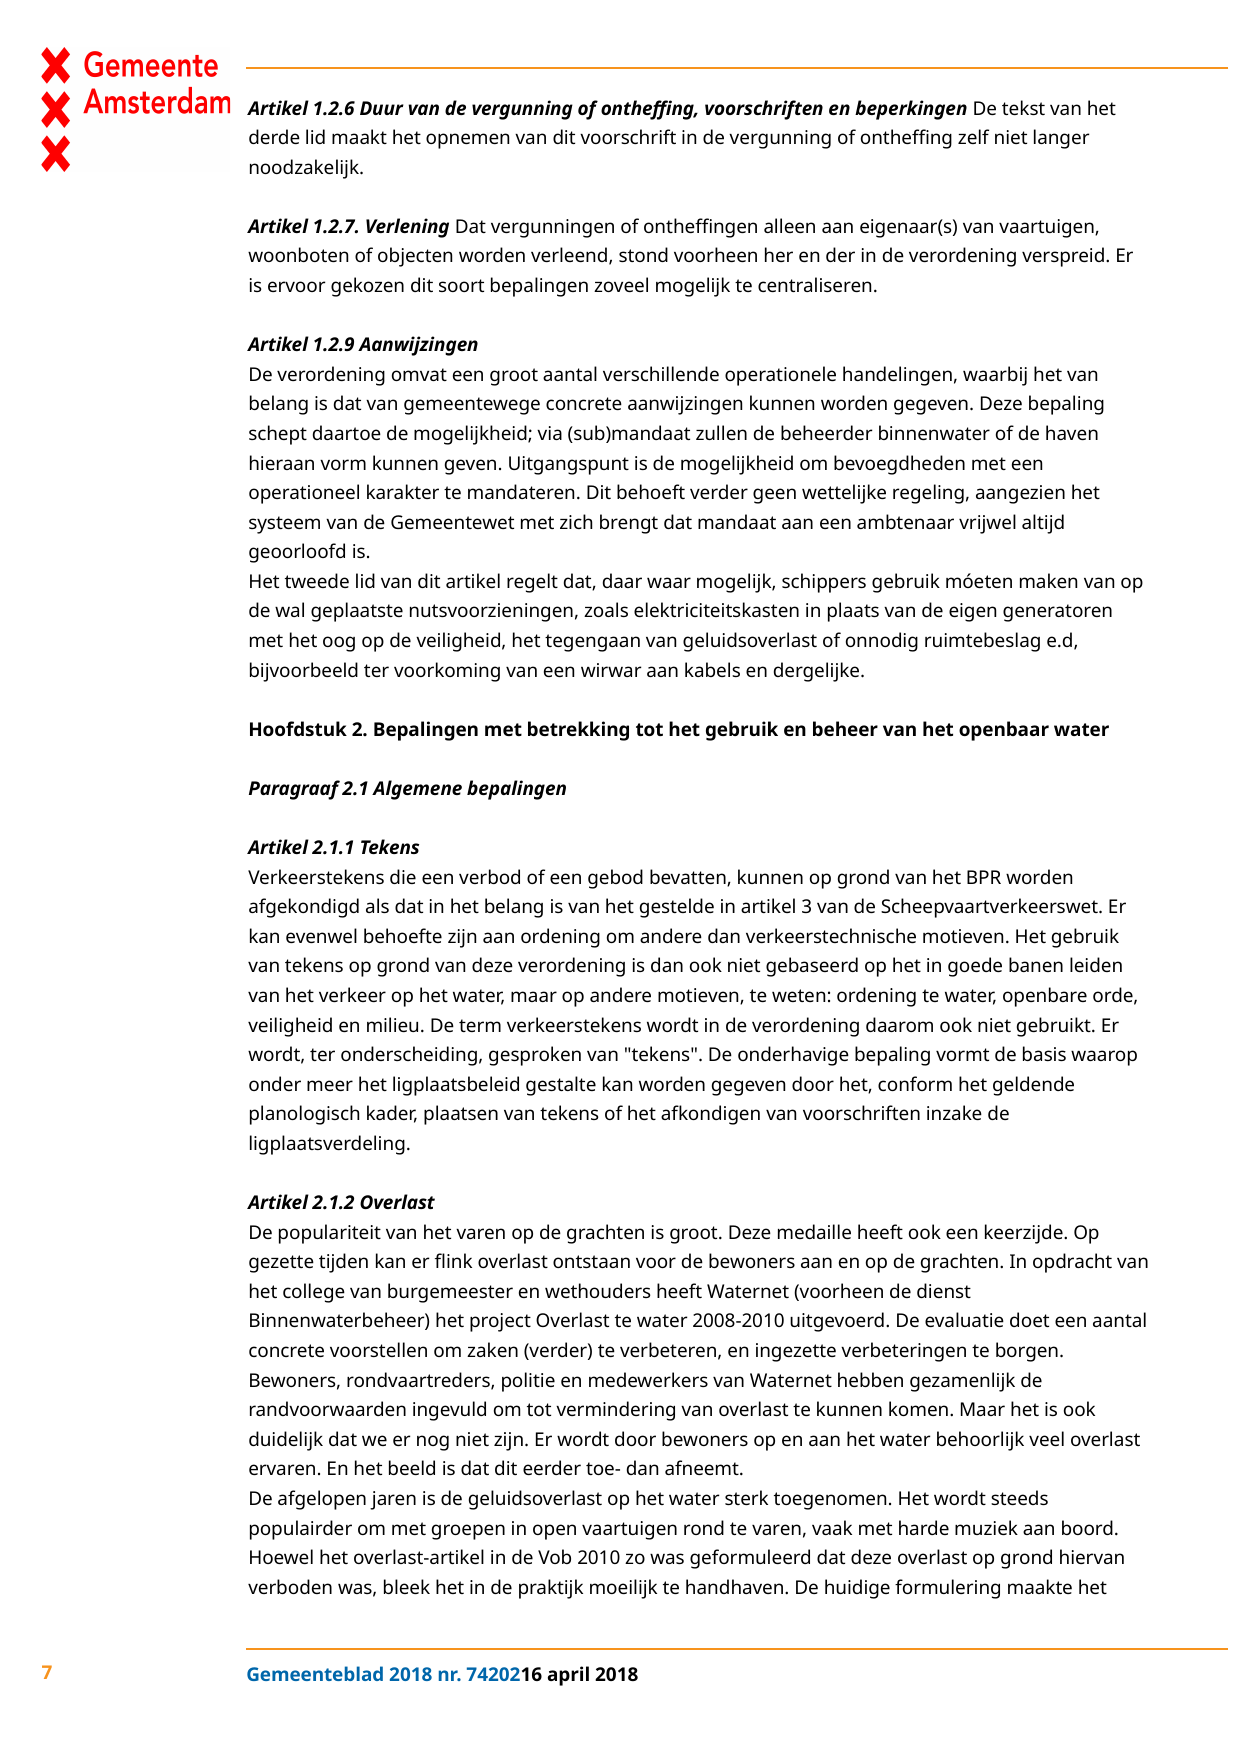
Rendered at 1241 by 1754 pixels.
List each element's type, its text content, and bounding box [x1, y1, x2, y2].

text Artikel 1.2.6 Duur van de vergunning of ontheffing, voorschriften en beperkingen De tekst van het derde lid maakt het opnemen van dit voorschrift in de vergunning of ontheffing zelf niet langer noodzakelijk. [248, 95, 1152, 180]
text Paragraaf 2.1 Algemene bepalingen [248, 775, 1152, 801]
text De afgelopen jaren is de geluidsoverlast op het water sterk toegenomen. Het wordt steeds populairder om met groepen in open vaartuigen rond te varen, vaak met harde muziek aan boord. [248, 1485, 1152, 1541]
text Hoewel het overlast-artikel in de Vob 2010 zo was geformuleerd dat deze overlast op grond hiervan verboden was, bleek het in de praktijk moeilijk te handhaven. De huidige formulering maakte het [248, 1544, 1152, 1600]
text Bewoners, rondvaartreders, politie en medewerkers van Waternet hebben gezamenlijk de randvoorwaarden ingevuld om tot vermindering van overlast te kunnen komen. Maar het is ook duidelijk dat we er nog niet zijn. Er wordt door bewoners op en aan het water behoorlijk veel overlast ervaren. En het beeld is dat dit eerder toe- dan afneemt. [248, 1367, 1152, 1481]
text Hoofdstuk 2. Bepalingen met betrekking tot het gebruik en beheer van het openbaar water [248, 716, 1152, 742]
text De verordening omvat een groot aantal verschillende operationele handelingen, waarbij het van belang is dat van gemeentewege concrete aanwijzingen kunnen worden gegeven. Deze bepaling schept daartoe de mogelijkheid; via (sub)mandaat zullen de beheerder binnenwater of de haven hieraan vorm kunnen geven. Uitgangspunt is de mogelijkheid om bevoegdheden met een operationeel karakter te mandateren. Dit behoeft verder geen wettelijke regeling, aangezien het systeem van de Gemeentewet met zich brengt dat mandaat aan een ambtenaar vrijwel altijd geoorloofd is. [248, 361, 1152, 564]
text De populariteit van het varen op de grachten is groot. Deze medaille heeft ook een keerzijde. Op gezette tijden kan er flink overlast ontstaan voor de bewoners aan en op de grachten. In opdracht van het college van burgemeester en wethouders heeft Waternet (voorheen de dienst Binnenwaterbeheer) het project Overlast te water 2008-2010 uitgevoerd. De evaluatie doet een aantal concrete voorstellen om zaken (verder) te verbeteren, en ingezette verbeteringen te borgen. [248, 1219, 1152, 1363]
text Artikel 1.2.9 Aanwijzingen [248, 331, 1152, 357]
text Artikel 2.1.2 Overlast [248, 1189, 1152, 1215]
text Artikel 1.2.7. Verlening Dat vergunningen of ontheffingen alleen aan eigenaar(s) van vaartuigen, woonboten of objecten worden verleend, stond voorheen her en der in de verordening verspreid. Er is ervoor gekozen dit soort bepalingen zoveel mogelijk te centraliseren. [248, 213, 1152, 298]
text Artikel 2.1.1 Tekens [248, 834, 1152, 860]
text Het tweede lid van dit artikel regelt dat, daar waar mogelijk, schippers gebruik móeten maken van op de wal geplaatste nutsvoorzieningen, zoals elektriciteitskasten in plaats van de eigen generatoren met het oog op de veiligheid, het tegengaan van geluidsoverlast of onnodig ruimtebeslag e.d, bijvoorbeeld ter voorkoming van een wirwar aan kabels en dergelijke. [248, 568, 1152, 683]
picture [41, 47, 231, 172]
text Verkeerstekens die een verbod of een gebod bevatten, kunnen op grond van het BPR worden afgekondigd als dat in het belang is van het gestelde in artikel 3 van de Scheepvaartverkeerswet. Er kan evenwel behoefte zijn aan ordening om andere dan verkeerstechnische motieven. Het gebruik van tekens op grond van deze verordening is dan ook niet gebaseerd op het in goede banen leiden van het verkeer op het water, maar op andere motieven, te weten: ordening te water, openbare orde, veiligheid en milieu. De term verkeerstekens wordt in de verordening daarom ook niet gebruikt. Er wordt, ter onderscheiding, gesproken van "tekens". De onderhavige bepaling vormt de basis waarop onder meer het ligplaatsbeleid gestalte kan worden gegeven door het, conform het geldende planologisch kader, plaatsen van tekens of het afkondigen van voorschriften inzake de ligplaatsverdeling. [248, 864, 1152, 1156]
